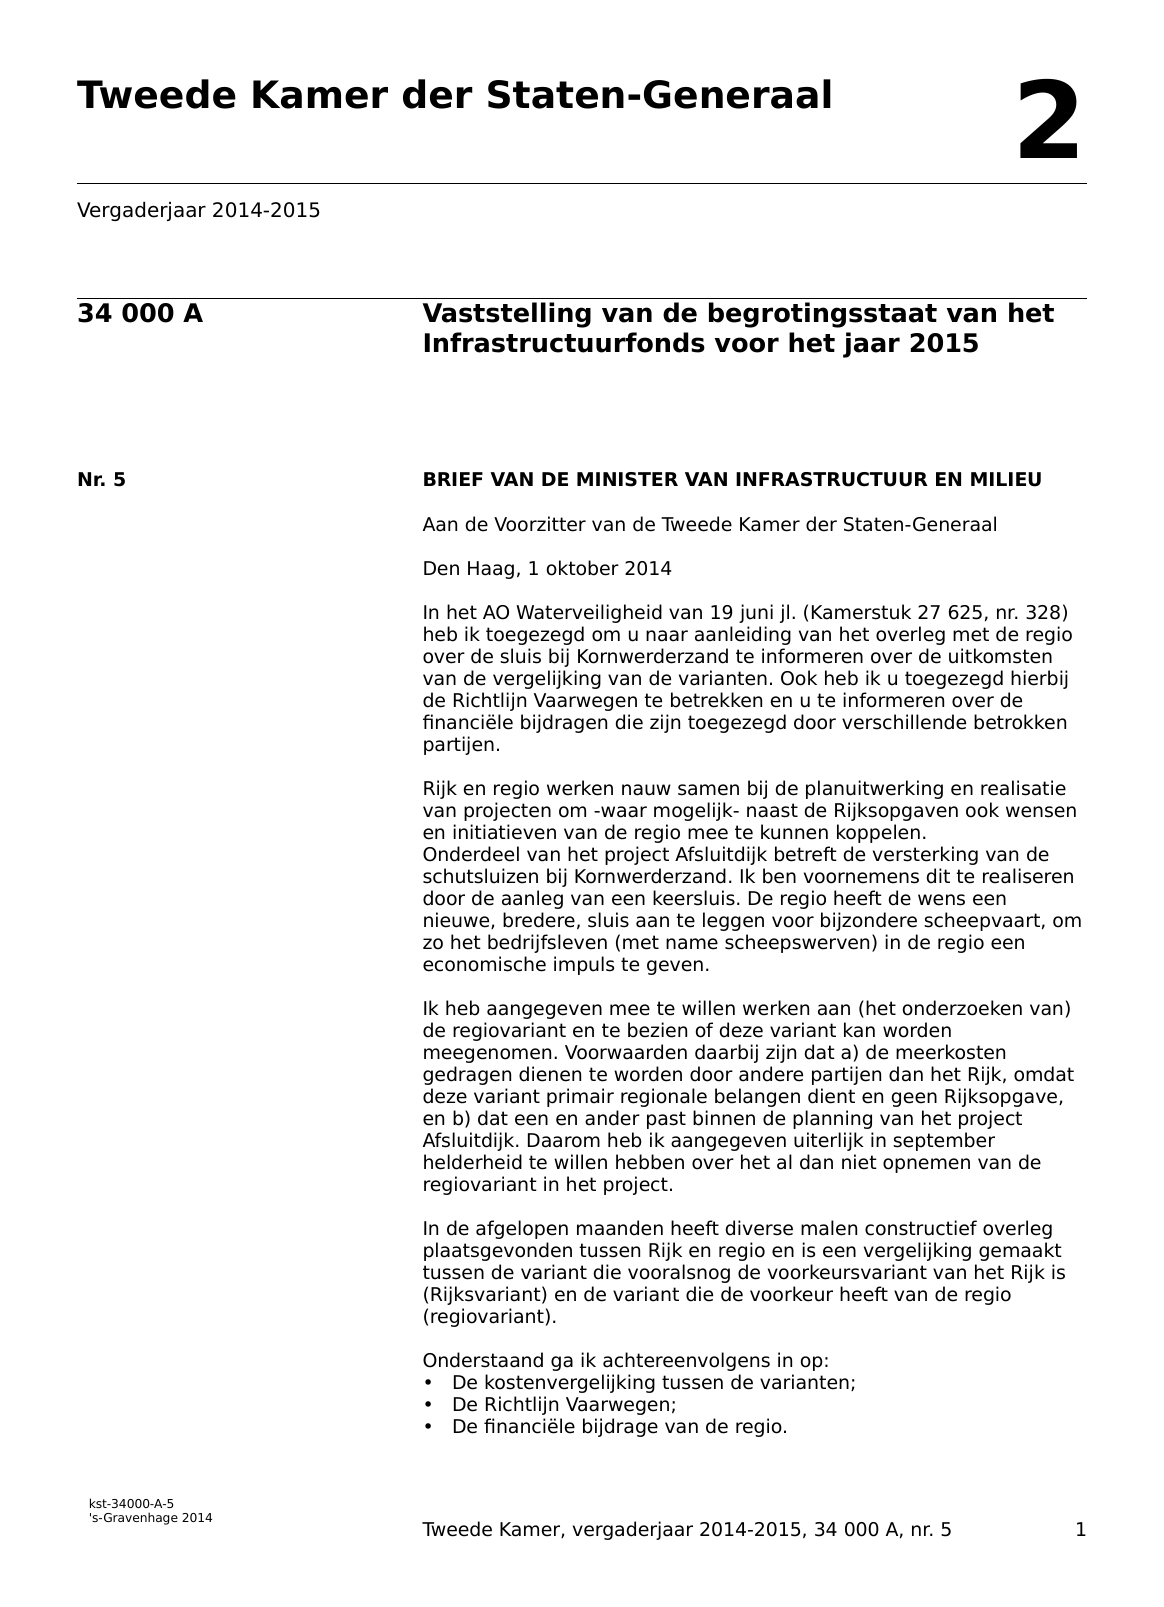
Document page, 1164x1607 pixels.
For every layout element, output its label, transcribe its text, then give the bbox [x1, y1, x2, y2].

text Rijk en regio werken nauw samen bij de planuitwerking en realisatie van projecten om -waar mogelijk- naast de Rijksopgaven ook wensen en initiatieven van de regio mee te kunnen koppelen. [422, 778, 1087, 844]
text Ik heb aangegeven mee te willen werken aan (het onderzoeken van) de regiovariant en te bezien of deze variant kan worden meegenomen. Voorwaarden daarbij zijn dat a) de meerkosten gedragen dienen te worden door andere partijen dan het Rijk, omdat deze variant primair regionale belangen dient en geen Rijksopgave, en b) dat een en ander past binnen de planning van het project Afsluitdijk. Daarom heb ik aangegeven uiterlijk in september helderheid te willen hebben over het al dan niet opnemen van de regiovariant in het project. [422, 998, 1087, 1196]
subtitle 34 000 A Vaststelling van de begrotingsstaat van het Infrastructuurfonds voor het jaar 2015 [77, 299, 1087, 358]
text • De kostenvergelijking tussen de varianten; [422, 1372, 1087, 1394]
text • De financiële bijdrage van de regio. [422, 1416, 1087, 1438]
text Den Haag, 1 oktober 2014 [422, 558, 1087, 580]
table_cell Vergaderjaar 2014-2015 [77, 184, 1087, 298]
text kst-34000-A-5 [88, 1497, 323, 1511]
text Onderdeel van het project Afsluitdijk betreft de versterking van de schutsluizen bij Kornwerderzand. Ik ben voornemens dit te realiseren door de aanleg van een keersluis. De regio heeft de wens een nieuwe, bredere, sluis aan te leggen voor bijzondere scheepvaart, om zo het bedrijfsleven (met name scheepswerven) in de regio een economische impuls te geven. [422, 844, 1087, 976]
text In het AO Waterveiligheid van 19 juni jl. (Kamerstuk 27 625, nr. 328) heb ik toegezegd om u naar aanleiding van het overleg met de regio over de sluis bij Kornwerderzand te informeren over de uitkomsten van de vergelijking van de varianten. Ook heb ik u toegezegd hierbij de Richtlijn Vaarwegen te betrekken en u te informeren over de financiële bijdragen die zijn toegezegd door verschillende betrokken partijen. [422, 602, 1087, 756]
text Aan de Voorzitter van de Tweede Kamer der Staten-Generaal [422, 513, 1087, 536]
text • De Richtlijn Vaarwegen; [422, 1394, 1087, 1416]
subtitle Nr. 5 BRIEF VAN DE MINISTER VAN INFRASTRUCTUUR EN MILIEU [77, 469, 1087, 491]
table_header Tweede Kamer der Staten-Generaal [77, 59, 886, 183]
text In de afgelopen maanden heeft diverse malen constructief overleg plaatsgevonden tussen Rijk en regio en is een vergelijking gemaakt tussen de variant die vooralsnog de voorkeursvariant van het Rijk is (Rijksvariant) en de variant die de voorkeur heeft van de regio (regiovariant). [422, 1218, 1087, 1328]
text 's-Gravenhage 2014 [88, 1511, 323, 1525]
text Onderstaand ga ik achtereenvolgens in op: [422, 1350, 1087, 1372]
table_header 2 [886, 59, 1087, 183]
